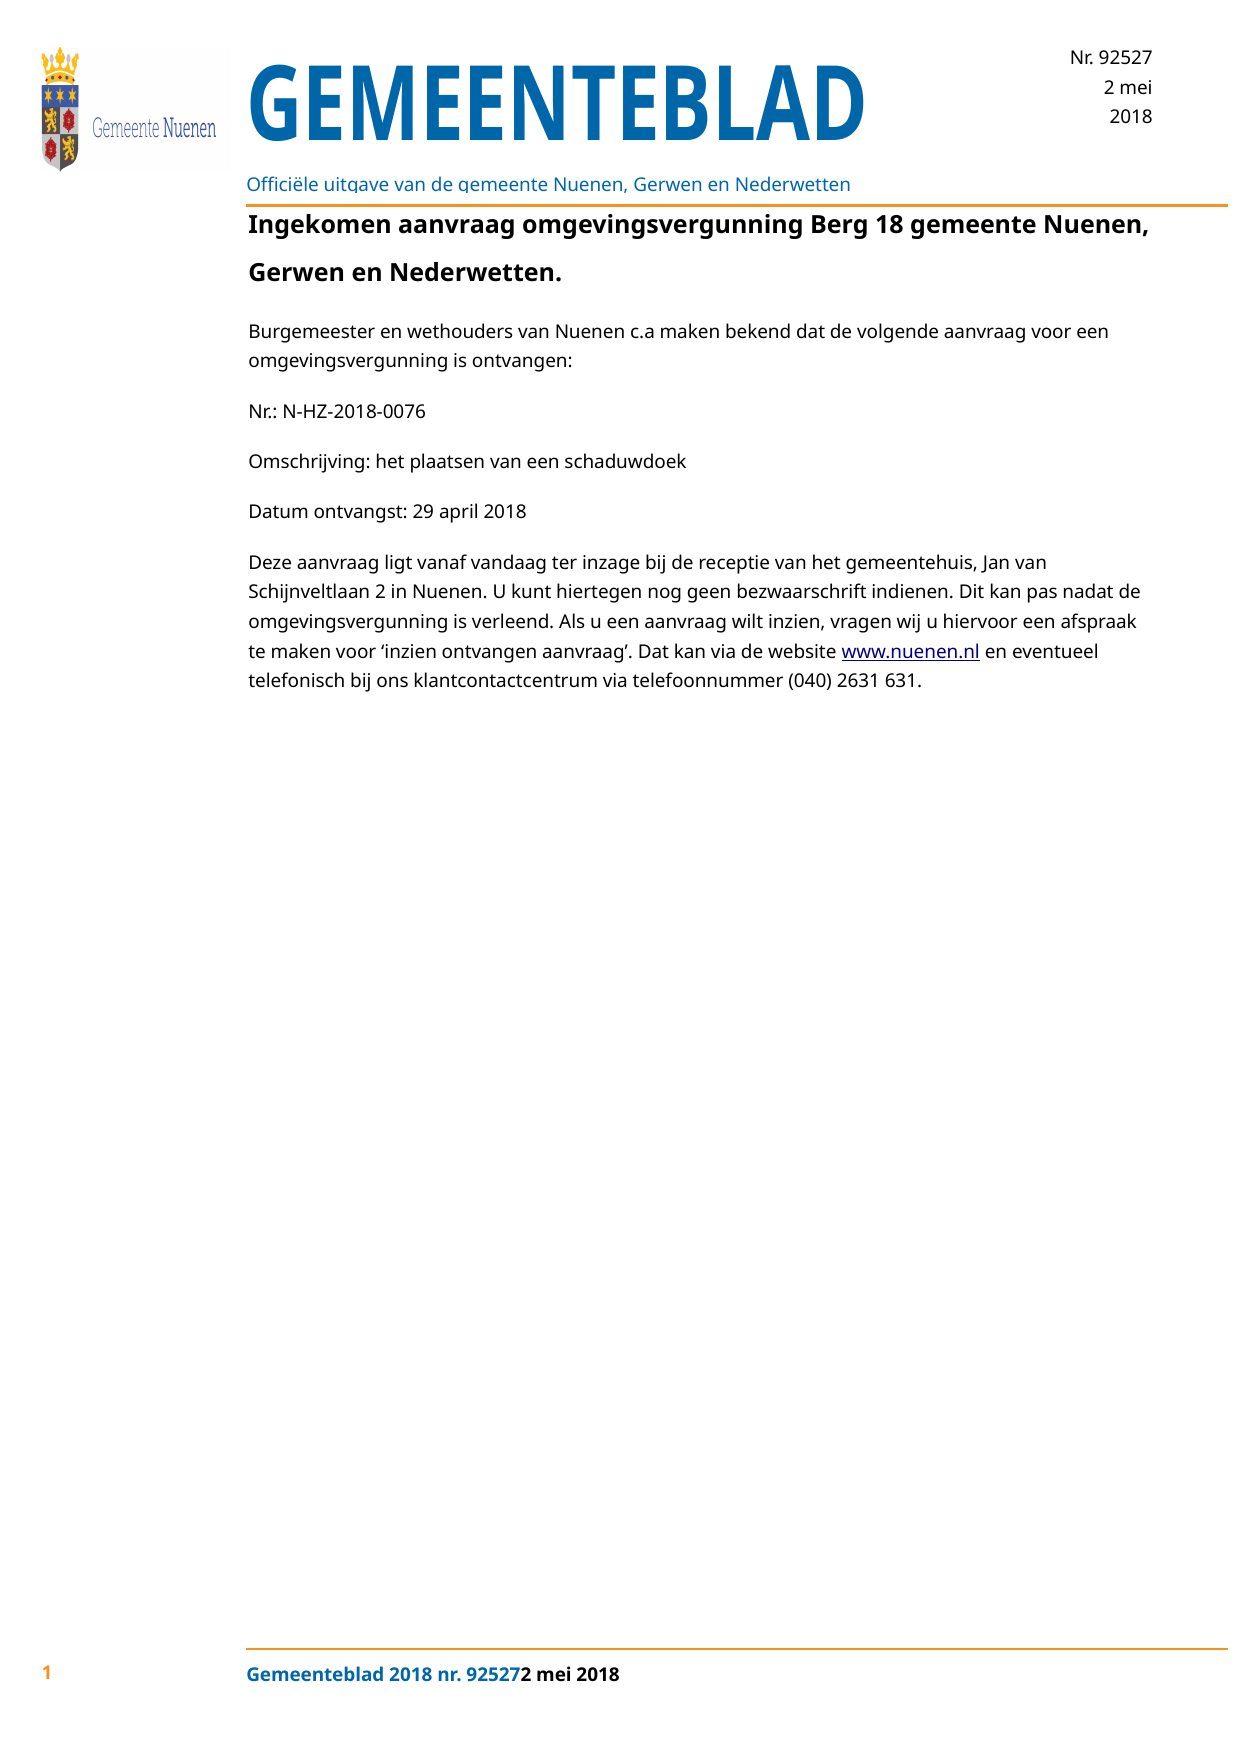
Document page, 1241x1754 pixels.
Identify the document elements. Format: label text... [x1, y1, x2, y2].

text Nr.: N-HZ-2018-0076 [248, 398, 1152, 424]
text Burgemeester en wethouders van Nuenen c.a maken bekend dat de volgende aanvraag voor een omgevingsvergunning is ontvangen: [248, 318, 1152, 373]
text Ingekomen aanvraag omgevingsvergunning Berg 18 gemeente Nuenen, Gerwen en Nederwetten. [248, 207, 1152, 288]
picture [41, 47, 231, 172]
text Datum ontvangst: 29 april 2018 [248, 499, 1152, 524]
text Deze aanvraag ligt vanaf vandaag ter inzage bij de receptie van het gemeentehuis, Jan van Schijnveltlaan 2 in Nuenen. U kunt hiertegen nog geen bezwaarschrift indienen. Dit kan pas nadat de omgevingsvergunning is verleend. Als u een aanvraag wilt inzien, vragen wij u hiervoor een afspraak te maken voor ‘inzien ontvangen aanvraag’. Dat kan via de website www.nuenen.nl en eventueel telefonisch bij ons klantcontactcentrum via telefoonnummer (040) 2631 631. [248, 549, 1152, 693]
text Omschrijving: het plaatsen van een schaduwdoek [248, 448, 1152, 474]
